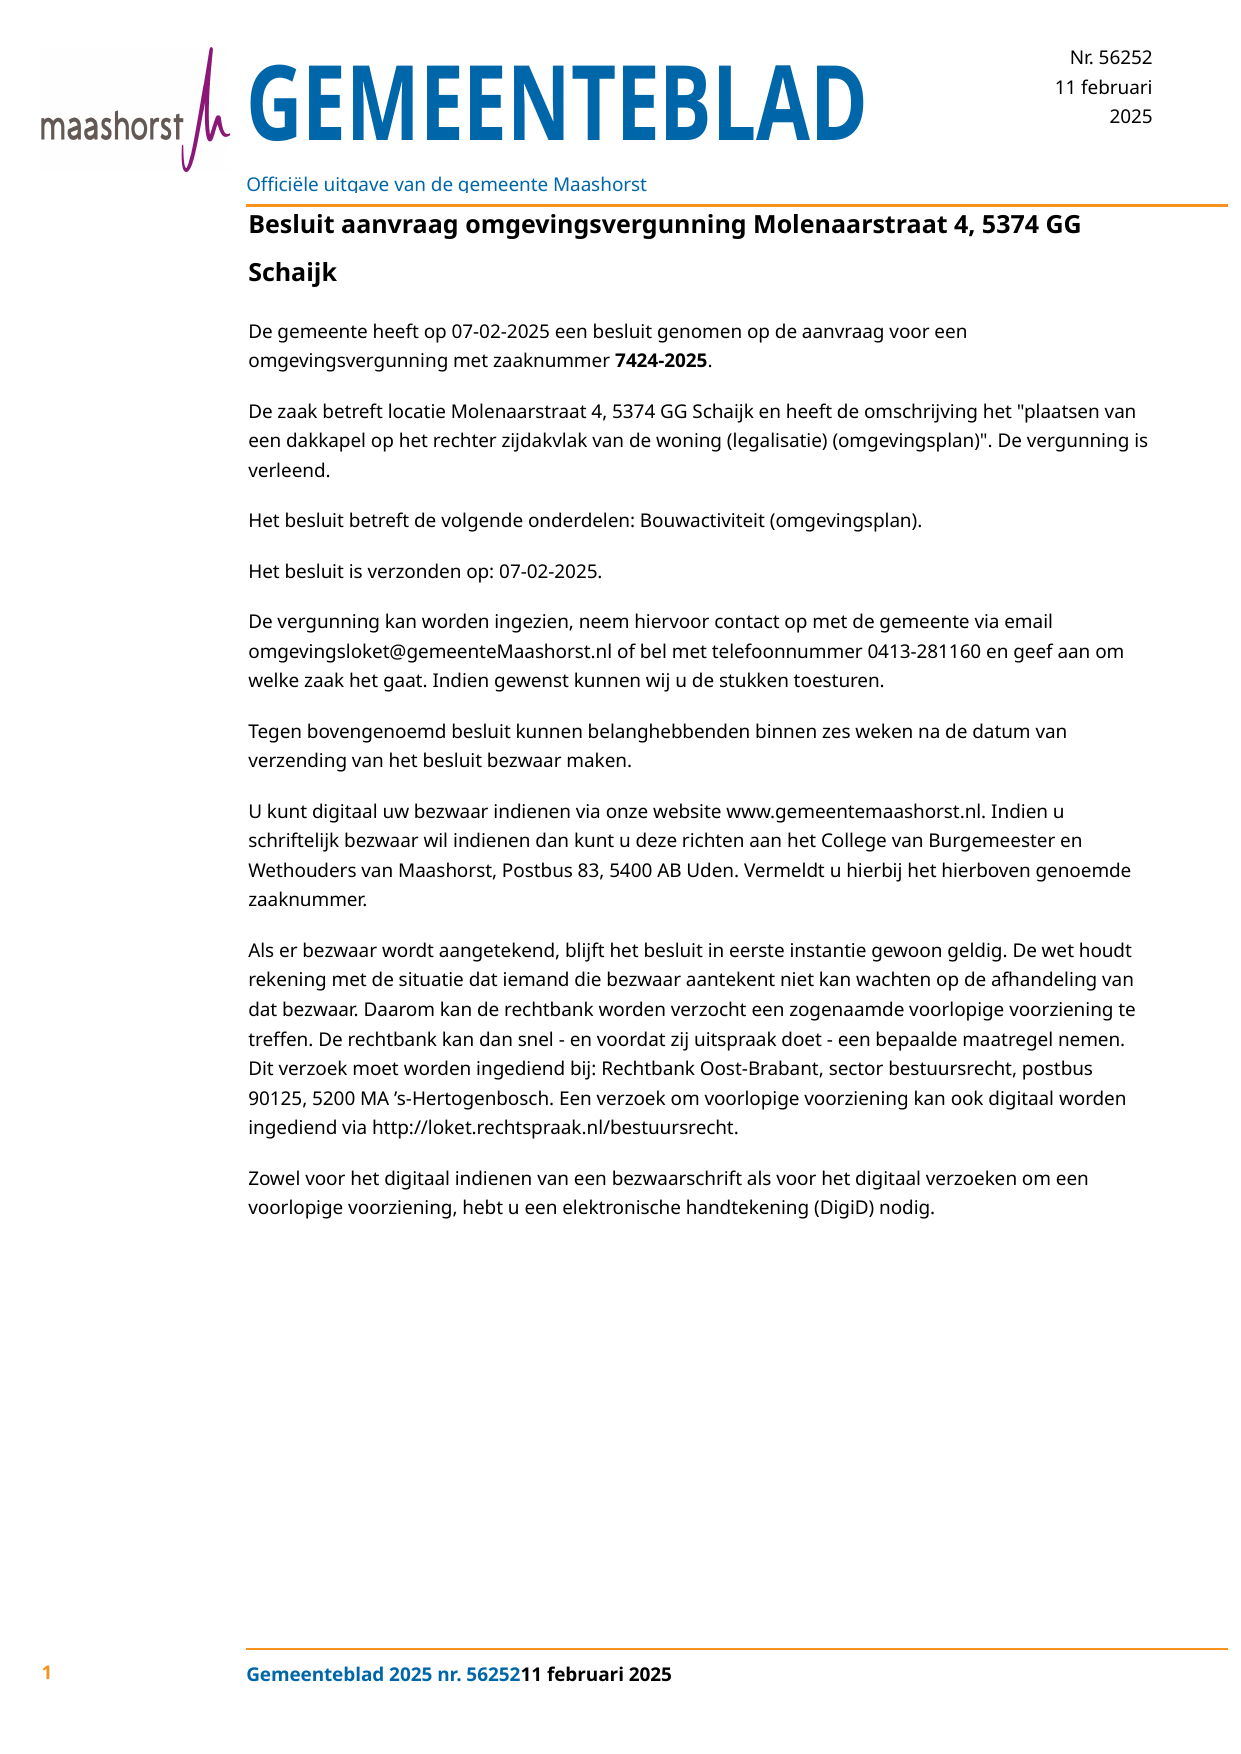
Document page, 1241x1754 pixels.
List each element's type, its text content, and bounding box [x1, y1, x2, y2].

text U kunt digitaal uw bezwaar indienen via onze website www.gemeentemaashorst.nl. Indien u schriftelijk bezwaar wil indienen dan kunt u deze richten aan het College van Burgemeester en Wethouders van Maashorst, Postbus 83, 5400 AB Uden. Vermeldt u hierbij het hierboven genoemde zaaknummer. [248, 798, 1152, 912]
text De zaak betreft locatie Molenaarstraat 4, 5374 GG Schaijk en heeft de omschrijving het "plaatsen van een dakkapel op het rechter zijdakvlak van de woning (legalisatie) (omgevingsplan)". De vergunning is verleend. [248, 398, 1152, 483]
text Het besluit is verzonden op: 07-02-2025. [248, 558, 1152, 584]
text Zowel voor het digitaal indienen van een bezwaarschrift als voor het digitaal verzoeken om een voorlopige voorziening, hebt u een elektronische handtekening (DigiD) nodig. [248, 1165, 1152, 1220]
picture [41, 47, 231, 172]
text Besluit aanvraag omgevingsvergunning Molenaarstraat 4, 5374 GG Schaijk [248, 207, 1152, 288]
text Tegen bovengenoemd besluit kunnen belanghebbenden binnen zes weken na de datum van verzending van het besluit bezwaar maken. [248, 718, 1152, 773]
text De vergunning kan worden ingezien, neem hiervoor contact op met de gemeente via email omgevingsloket@gemeenteMaashorst.nl of bel met telefoonnummer 0413-281160 en geef aan om welke zaak het gaat. Indien gewenst kunnen wij u de stukken toesturen. [248, 608, 1152, 693]
text Als er bezwaar wordt aangetekend, blijft het besluit in eerste instantie gewoon geldig. De wet houdt rekening met de situatie dat iemand die bezwaar aantekent niet kan wachten op de afhandeling van dat bezwaar. Daarom kan de rechtbank worden verzocht een zogenaamde voorlopige voorziening te treffen. De rechtbank kan dan snel - en voordat zij uitspraak doet - een bepaalde maatregel nemen. Dit verzoek moet worden ingediend bij: Rechtbank Oost-Brabant, sector bestuursrecht, postbus 90125, 5200 MA ’s-Hertogenbosch. Een verzoek om voorlopige voorziening kan ook digitaal worden ingediend via http://loket.rechtspraak.nl/bestuursrecht. [248, 937, 1152, 1140]
text De gemeente heeft op 07-02-2025 een besluit genomen op de aanvraag voor een omgevingsvergunning met zaaknummer 7424-2025. [248, 318, 1152, 373]
text Het besluit betreft de volgende onderdelen: Bouwactiviteit (omgevingsplan). [248, 507, 1152, 533]
